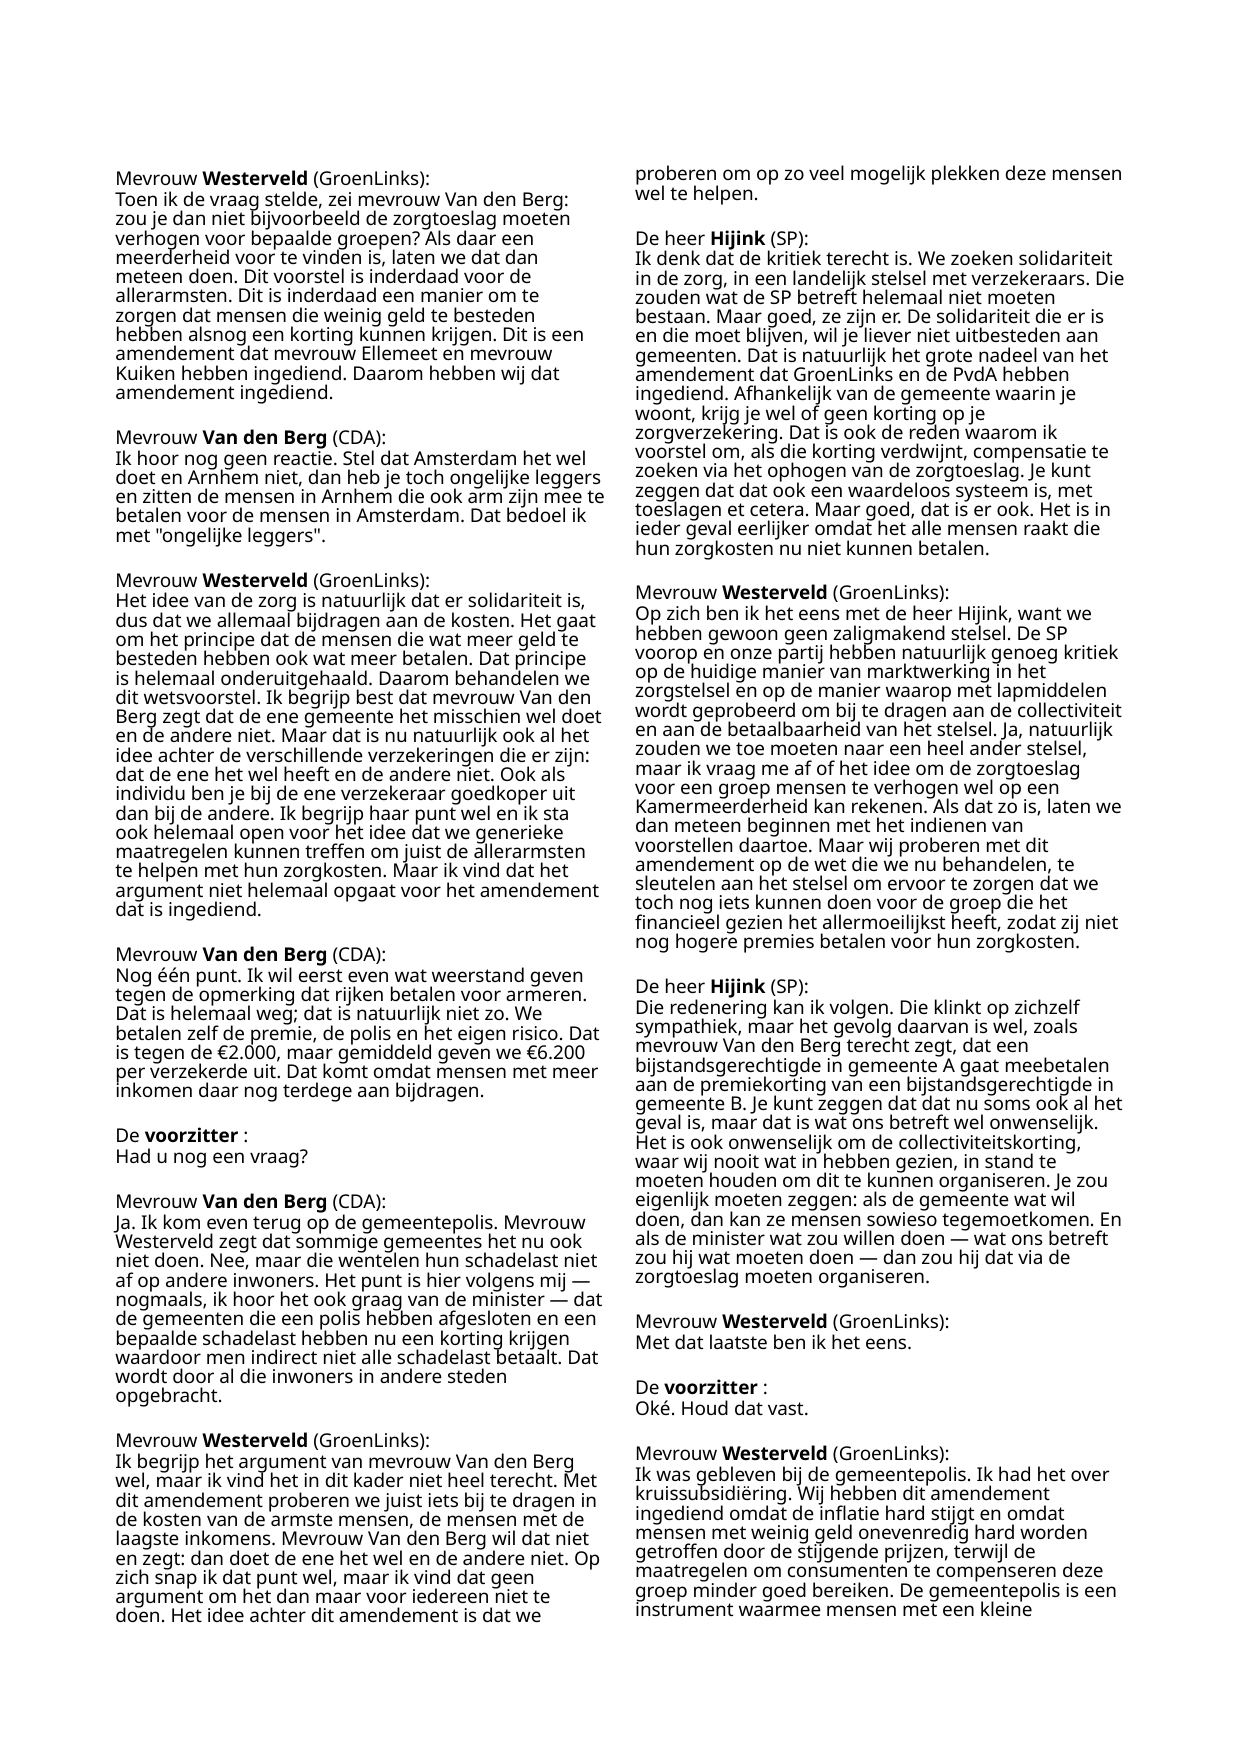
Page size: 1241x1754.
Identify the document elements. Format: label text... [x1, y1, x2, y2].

text De heer Hijink (SP): [635, 973, 1125, 999]
text Mevrouw Westerveld (GroenLinks): [635, 1440, 1125, 1466]
text Mevrouw Van den Berg (CDA): [115, 1188, 605, 1214]
text Oké. Houd dat vast. [635, 1400, 1125, 1419]
text De voorzitter : [635, 1374, 1125, 1400]
text Het idee van de zorg is natuurlijk dat er solidariteit is, dus dat we allemaal bijdragen aan de kosten. Het gaat om het principe dat de mensen die wat meer geld te besteden hebben ook wat meer betalen. Dat principe is helemaal onderuitgehaald. Daarom behandelen we dit wetsvoorstel. Ik begrijp best dat mevrouw Van den Berg zegt dat de ene gemeente het misschien wel doet en de andere niet. Maar dat is nu natuurlijk ook al het idee achter de verschillende verzekeringen die er zijn: dat de ene het wel heeft en de andere niet. Ook als individu ben je bij de ene verzekeraar goedkoper uit dan bij de andere. Ik begrijp haar punt wel en ik sta ook helemaal open voor het idee dat we generieke maatregelen kunnen treffen om juist de allerarmsten te helpen met hun zorgkosten. Maar ik vind dat het argument niet helemaal opgaat voor het amendement dat is ingediend. [115, 592, 605, 920]
text Mevrouw Westerveld (GroenLinks): [635, 1309, 1125, 1334]
text Toen ik de vraag stelde, zei mevrouw Van den Berg: zou je dan niet bijvoorbeeld de zorgtoeslag moeten verhogen voor bepaalde groepen? Als daar een meerderheid voor te vinden is, laten we dat dan meteen doen. Dit voorstel is inderdaad voor de allerarmsten. Dit is inderdaad een manier om te zorgen dat mensen die weinig geld te besteden hebben alsnog een korting kunnen krijgen. Dit is een amendement dat mevrouw Ellemeet en mevrouw Kuiken hebben ingediend. Daarom hebben wij dat amendement ingediend. [115, 191, 605, 403]
text Mevrouw Westerveld (GroenLinks): [635, 579, 1125, 605]
text Ja. Ik kom even terug op de gemeentepolis. Mevrouw Westerveld zegt dat sommige gemeentes het nu ook niet doen. Nee, maar die wentelen hun schadelast niet af op andere inwoners. Het punt is hier volgens mij — nogmaals, ik hoor het ook graag van de minister — dat de gemeenten die een polis hebben afgesloten en een bepaalde schadelast hebben nu een korting krijgen waardoor men indirect niet alle schadelast betaalt. Dat wordt door al die inwoners in andere steden opgebracht. [115, 1214, 605, 1407]
text Mevrouw Van den Berg (CDA): [115, 941, 605, 967]
text proberen om op zo veel mogelijk plekken deze mensen wel te helpen. [635, 165, 1125, 204]
text Mevrouw Westerveld (GroenLinks): [115, 165, 605, 191]
text De heer Hijink (SP): [635, 225, 1125, 250]
text Ik denk dat de kritiek terecht is. We zoeken solidariteit in de zorg, in een landelijk stelsel met verzekeraars. Die zouden wat de SP betreft helemaal niet moeten bestaan. Maar goed, ze zijn er. De solidariteit die er is en die moet blijven, wil je liever niet uitbesteden aan gemeenten. Dat is natuurlijk het grote nadeel van het amendement dat GroenLinks en de PvdA hebben ingediend. Afhankelijk van de gemeente waarin je woont, krijg je wel of geen korting op je zorgverzekering. Dat is ook de reden waarom ik voorstel om, als die korting verdwijnt, compensatie te zoeken via het ophogen van de zorgtoeslag. Je kunt zeggen dat dat ook een waardeloos systeem is, met toeslagen et cetera. Maar goed, dat is er ook. Het is in ieder geval eerlijker omdat het alle mensen raakt die hun zorgkosten nu niet kunnen betalen. [635, 250, 1125, 559]
text Ik begrijp het argument van mevrouw Van den Berg wel, maar ik vind het in dit kader niet heel terecht. Met dit amendement proberen we juist iets bij te dragen in de kosten van de armste mensen, de mensen met de laagste inkomens. Mevrouw Van den Berg wil dat niet en zegt: dan doet de ene het wel en de andere niet. Op zich snap ik dat punt wel, maar ik vind dat geen argument om het dan maar voor iedereen niet te doen. Het idee achter dit amendement is dat we [115, 1453, 605, 1627]
text Die redenering kan ik volgen. Die klinkt op zichzelf sympathiek, maar het gevolg daarvan is wel, zoals mevrouw Van den Berg terecht zegt, dat een bijstandsgerechtigde in gemeente A gaat meebetalen aan de premiekorting van een bijstandsgerechtigde in gemeente B. Je kunt zeggen dat dat nu soms ook al het geval is, maar dat is wat ons betreft wel onwenselijk. Het is ook onwenselijk om de collectiviteitskorting, waar wij nooit wat in hebben gezien, in stand te moeten houden om dit te kunnen organiseren. Je zou eigenlijk moeten zeggen: als de gemeente wat wil doen, dan kan ze mensen sowieso tegemoetkomen. En als de minister wat zou willen doen — wat ons betreft zou hij wat moeten doen — dan zou hij dat via de zorgtoeslag moeten organiseren. [635, 999, 1125, 1288]
text Mevrouw Westerveld (GroenLinks): [115, 567, 605, 592]
text Met dat laatste ben ik het eens. [635, 1334, 1125, 1354]
text De voorzitter : [115, 1122, 605, 1148]
text Mevrouw Westerveld (GroenLinks): [115, 1427, 605, 1453]
text Ik was gebleven bij de gemeentepolis. Ik had het over kruissubsidiëring. Wij hebben dit amendement ingediend omdat de inflatie hard stijgt en omdat mensen met weinig geld onevenredig hard worden getroffen door de stijgende prijzen, terwijl de maatregelen om consumenten te compenseren deze groep minder goed bereiken. De gemeentepolis is een instrument waarmee mensen met een kleine [635, 1466, 1125, 1620]
text Had u nog een vraag? [115, 1148, 605, 1167]
text Ik hoor nog geen reactie. Stel dat Amsterdam het wel doet en Arnhem niet, dan heb je toch ongelijke leggers en zitten de mensen in Arnhem die ook arm zijn mee te betalen voor de mensen in Amsterdam. Dat bedoel ik met "ongelijke leggers". [115, 449, 605, 546]
text Mevrouw Van den Berg (CDA): [115, 424, 605, 449]
text Op zich ben ik het eens met de heer Hijink, want we hebben gewoon geen zaligmakend stelsel. De SP voorop en onze partij hebben natuurlijk genoeg kritiek op de huidige manier van marktwerking in het zorgstelsel en op de manier waarop met lapmiddelen wordt geprobeerd om bij te dragen aan de collectiviteit en aan de betaalbaarheid van het stelsel. Ja, natuurlijk zouden we toe moeten naar een heel ander stelsel, maar ik vraag me af of het idee om de zorgtoeslag voor een groep mensen te verhogen wel op een Kamermeerderheid kan rekenen. Als dat zo is, laten we dan meteen beginnen met het indienen van voorstellen daartoe. Maar wij proberen met dit amendement op de wet die we nu behandelen, te sleutelen aan het stelsel om ervoor te zorgen dat we toch nog iets kunnen doen voor de groep die het financieel gezien het allermoeilijkst heeft, zodat zij niet nog hogere premies betalen voor hun zorgkosten. [635, 605, 1125, 952]
text Nog één punt. Ik wil eerst even wat weerstand geven tegen de opmerking dat rijken betalen voor armeren. Dat is helemaal weg; dat is natuurlijk niet zo. We betalen zelf de premie, de polis en het eigen risico. Dat is tegen de €2.000, maar gemiddeld geven we €6.200 per verzekerde uit. Dat komt omdat mensen met meer inkomen daar nog terdege aan bijdragen. [115, 967, 605, 1102]
